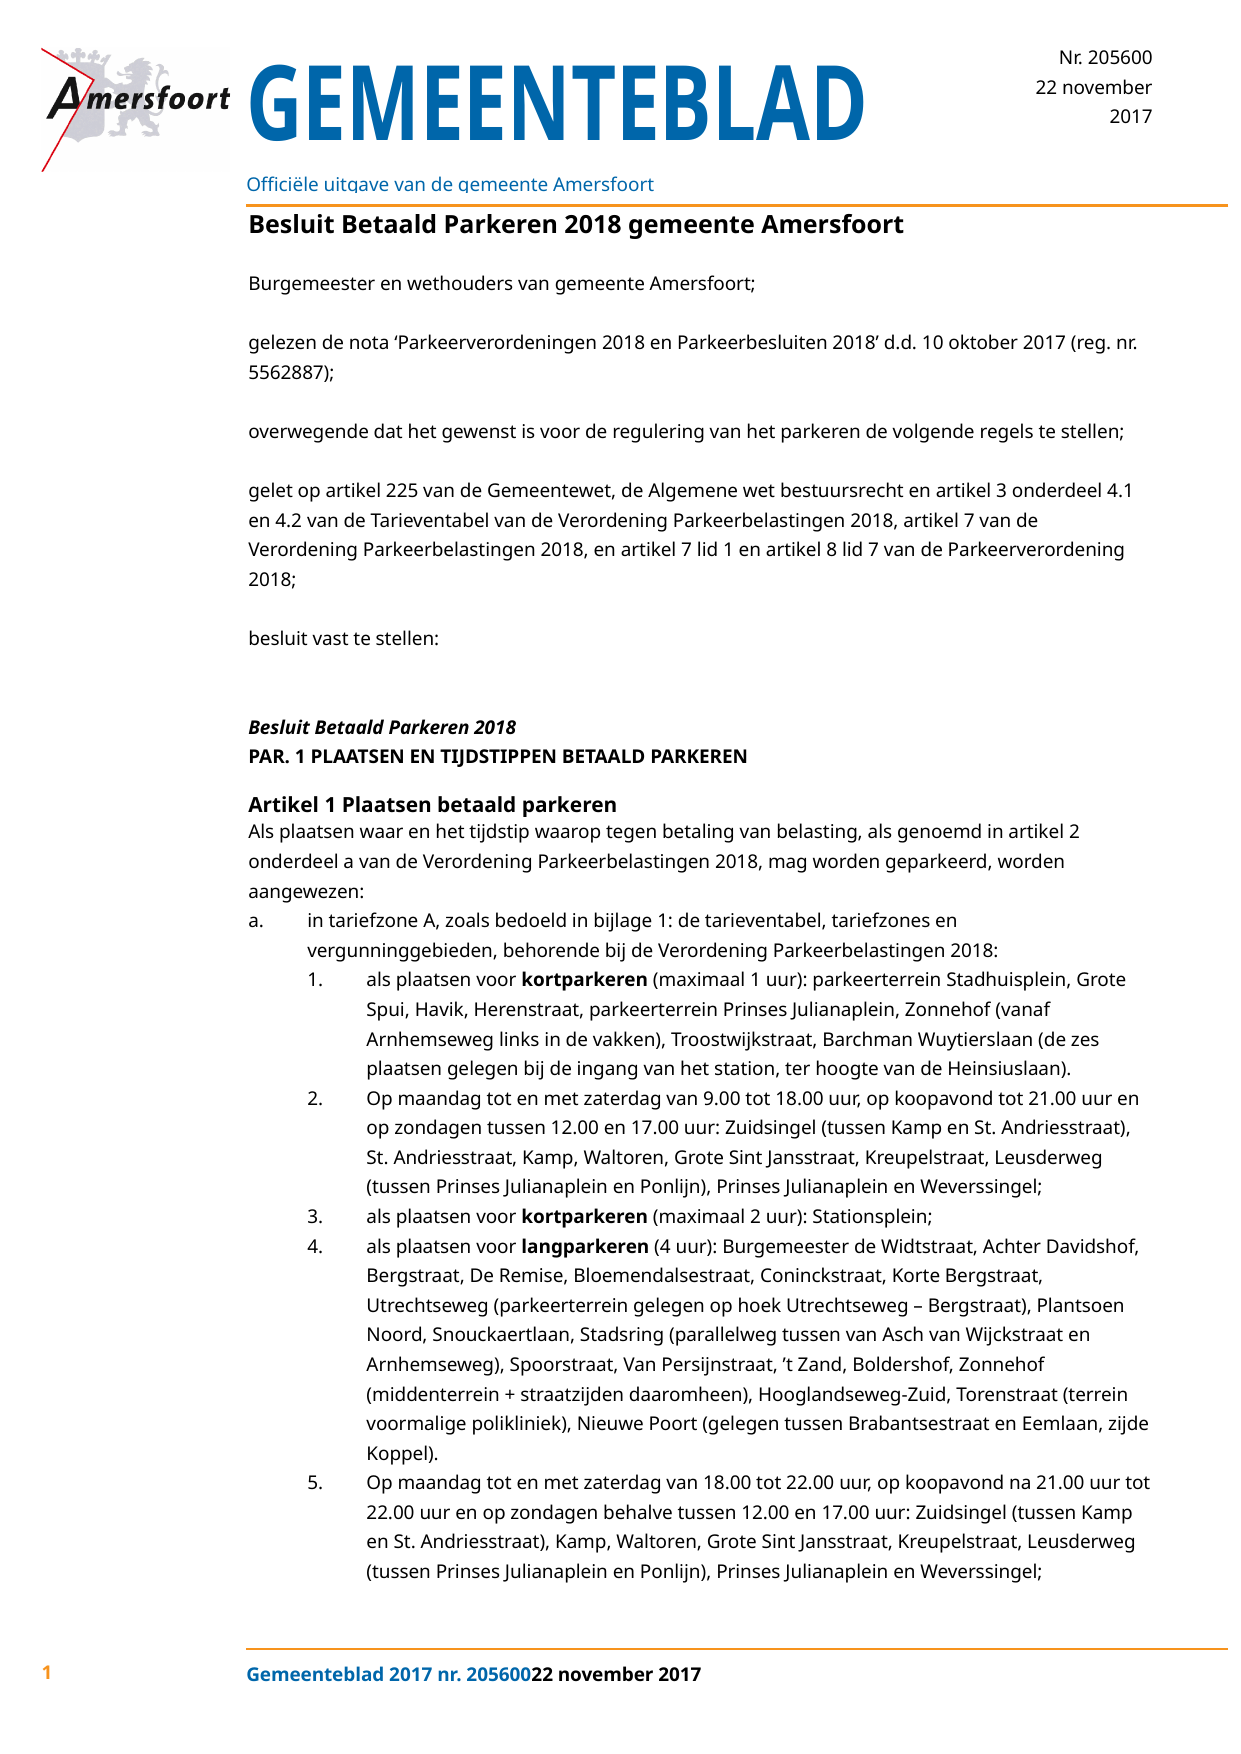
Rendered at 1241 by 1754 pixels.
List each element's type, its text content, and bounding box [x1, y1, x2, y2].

text Artikel 1 Plaatsen betaald parkeren [248, 790, 1152, 819]
list als plaatsen voor kortparkeren (maximaal 2 uur): Stationsplein; [307, 1203, 1152, 1229]
list Op maandag tot en met zaterdag van 18.00 tot 22.00 uur, op koopavond na 21.00 uur tot 22.00 uur en op zondagen behalve tussen 12.00 en 17.00 uur: Zuidsingel (tussen Kamp en St. Andriesstraat), Kamp, Waltoren, Grote Sint Jansstraat, Kreupelstraat, Leusderweg (tussen Prinses Julianaplein en Ponlijn), Prinses Julianaplein en Weverssingel; [307, 1469, 1152, 1584]
text gelezen de nota ‘Parkeerverordeningen 2018 en Parkeerbesluiten 2018’ d.d. 10 oktober 2017 (reg. nr. 5562887); [248, 329, 1152, 385]
text gelet op artikel 225 van de Gemeentewet, de Algemene wet bestuursrecht en artikel 3 onderdeel 4.1 en 4.2 van de Tarieventabel van de Verordening Parkeerbelastingen 2018, artikel 7 van de Verordening Parkeerbelastingen 2018, en artikel 7 lid 1 en artikel 8 lid 7 van de Parkeerverordening 2018; [248, 477, 1152, 592]
text PAR. 1 PLAATSEN EN TIJDSTIPPEN BETAALD PARKEREN [248, 744, 1152, 769]
picture [41, 47, 231, 172]
text Burgemeester en wethouders van gemeente Amersfoort; [248, 270, 1152, 296]
text Besluit Betaald Parkeren 2018 gemeente Amersfoort [248, 207, 1152, 241]
text Als plaatsen waar en het tijdstip waarop tegen betaling van belasting, als genoemd in artikel 2 onderdeel a van de Verordening Parkeerbelastingen 2018, mag worden geparkeerd, worden aangewezen: [248, 819, 1152, 903]
list als plaatsen voor kortparkeren (maximaal 1 uur): parkeerterrein Stadhuisplein, Grote Spui, Havik, Herenstraat, parkeerterrein Prinses Julianaplein, Zonnehof (vanaf Arnhemseweg links in de vakken), Troostwijkstraat, Barchman Wuytierslaan (de zes plaatsen gelegen bij de ingang van het station, ter hoogte van de Heinsiuslaan). [307, 967, 1152, 1081]
list als plaatsen voor langparkeren (4 uur): Burgemeester de Widtstraat, Achter Davidshof, Bergstraat, De Remise, Bloemendalsestraat, Coninckstraat, Korte Bergstraat, Utrechtseweg (parkeerterrein gelegen op hoek Utrechtseweg – Bergstraat), Plantsoen Noord, Snouckaertlaan, Stadsring (parallelweg tussen van Asch van Wijckstraat en Arnhemseweg), Spoorstraat, Van Persijnstraat, ’t Zand, Boldershof, Zonnehof (middenterrein + straatzijden daaromheen), Hooglandseweg-Zuid, Torenstraat (terrein voormalige polikliniek), Nieuwe Poort (gelegen tussen Brabantsestraat en Eemlaan, zijde Koppel). [307, 1233, 1152, 1466]
text overwegende dat het gewenst is voor de regulering van het parkeren de volgende regels te stellen; [248, 418, 1152, 444]
list Op maandag tot en met zaterdag van 9.00 tot 18.00 uur, op koopavond tot 21.00 uur en op zondagen tussen 12.00 en 17.00 uur: Zuidsingel (tussen Kamp en St. Andriesstraat), St. Andriesstraat, Kamp, Waltoren, Grote Sint Jansstraat, Kreupelstraat, Leusderweg (tussen Prinses Julianaplein en Ponlijn), Prinses Julianaplein en Weverssingel; [307, 1085, 1152, 1199]
text besluit vast te stellen: [248, 625, 1152, 651]
text Besluit Betaald Parkeren 2018 [248, 714, 1152, 740]
list in tariefzone A, zoals bedoeld in bijlage 1: de tarieventabel, tariefzones en vergunninggebieden, behorende bij de Verordening Parkeerbelastingen 2018: [248, 907, 1152, 963]
